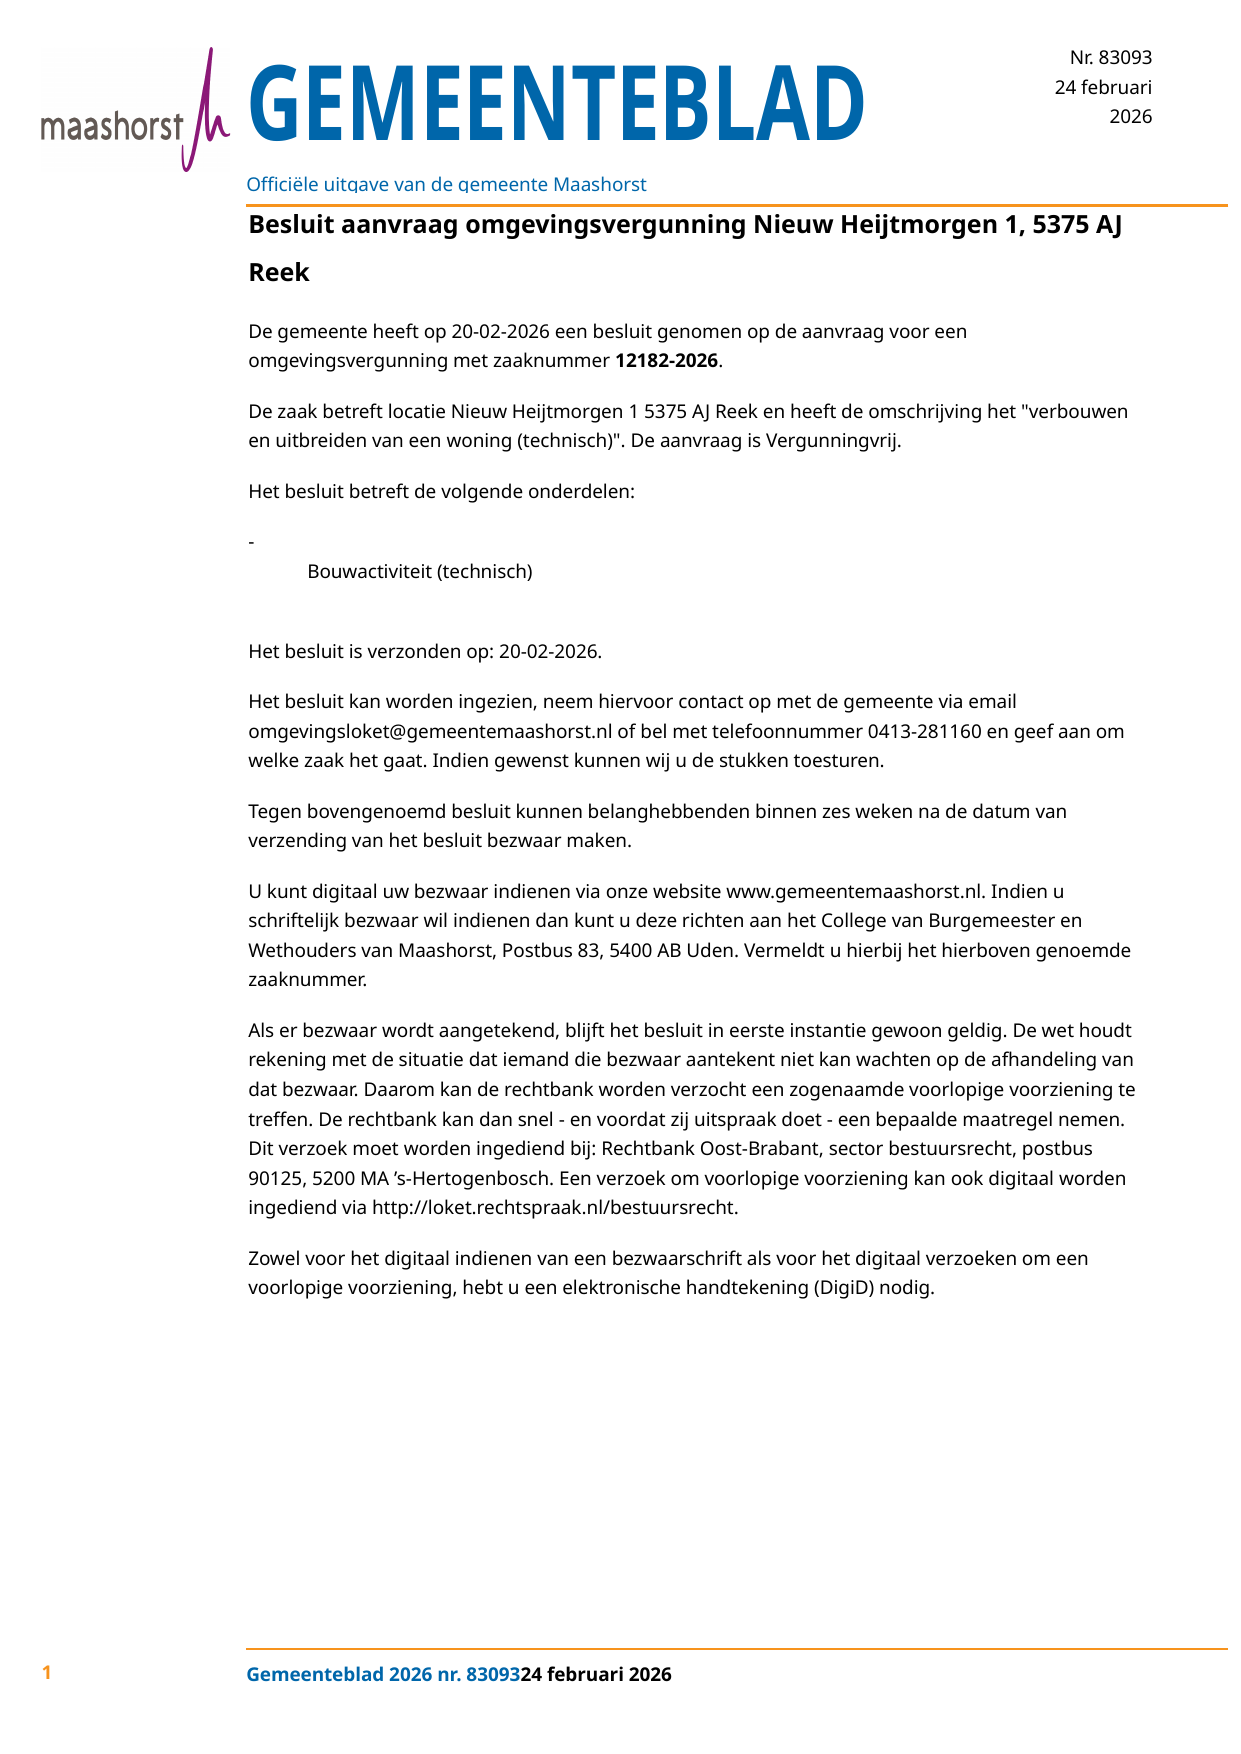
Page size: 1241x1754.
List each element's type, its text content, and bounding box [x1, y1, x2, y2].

picture [41, 47, 231, 172]
text Besluit aanvraag omgevingsvergunning Nieuw Heijtmorgen 1, 5375 AJ Reek [248, 207, 1152, 288]
text De gemeente heeft op 20-02-2026 een besluit genomen op de aanvraag voor een omgevingsvergunning met zaaknummer 12182-2026. [248, 318, 1152, 373]
text Als er bezwaar wordt aangetekend, blijft het besluit in eerste instantie gewoon geldig. De wet houdt rekening met de situatie dat iemand die bezwaar aantekent niet kan wachten op de afhandeling van dat bezwaar. Daarom kan de rechtbank worden verzocht een zogenaamde voorlopige voorziening te treffen. De rechtbank kan dan snel - en voordat zij uitspraak doet - een bepaalde maatregel nemen. Dit verzoek moet worden ingediend bij: Rechtbank Oost-Brabant, sector bestuursrecht, postbus 90125, 5200 MA ’s-Hertogenbosch. Een verzoek om voorlopige voorziening kan ook digitaal worden ingediend via http://loket.rechtspraak.nl/bestuursrecht. [248, 1017, 1152, 1220]
text U kunt digitaal uw bezwaar indienen via onze website www.gemeentemaashorst.nl. Indien u schriftelijk bezwaar wil indienen dan kunt u deze richten aan het College van Burgemeester en Wethouders van Maashorst, Postbus 83, 5400 AB Uden. Vermeldt u hierbij het hierboven genoemde zaaknummer. [248, 878, 1152, 992]
text Het besluit betreft de volgende onderdelen: [248, 478, 1152, 504]
list Bouwactiviteit (technisch) [248, 558, 1152, 584]
text Zowel voor het digitaal indienen van een bezwaarschrift als voor het digitaal verzoeken om een voorlopige voorziening, hebt u een elektronische handtekening (DigiD) nodig. [248, 1245, 1152, 1300]
text Tegen bovengenoemd besluit kunnen belanghebbenden binnen zes weken na de datum van verzending van het besluit bezwaar maken. [248, 798, 1152, 853]
text Het besluit is verzonden op: 20-02-2026. [248, 638, 1152, 664]
text De zaak betreft locatie Nieuw Heijtmorgen 1 5375 AJ Reek en heeft de omschrijving het "verbouwen en uitbreiden van een woning (technisch)". De aanvraag is Vergunningvrij. [248, 398, 1152, 453]
text Het besluit kan worden ingezien, neem hiervoor contact op met de gemeente via email omgevingsloket@gemeentemaashorst.nl of bel met telefoonnummer 0413-281160 en geef aan om welke zaak het gaat. Indien gewenst kunnen wij u de stukken toesturen. [248, 688, 1152, 773]
